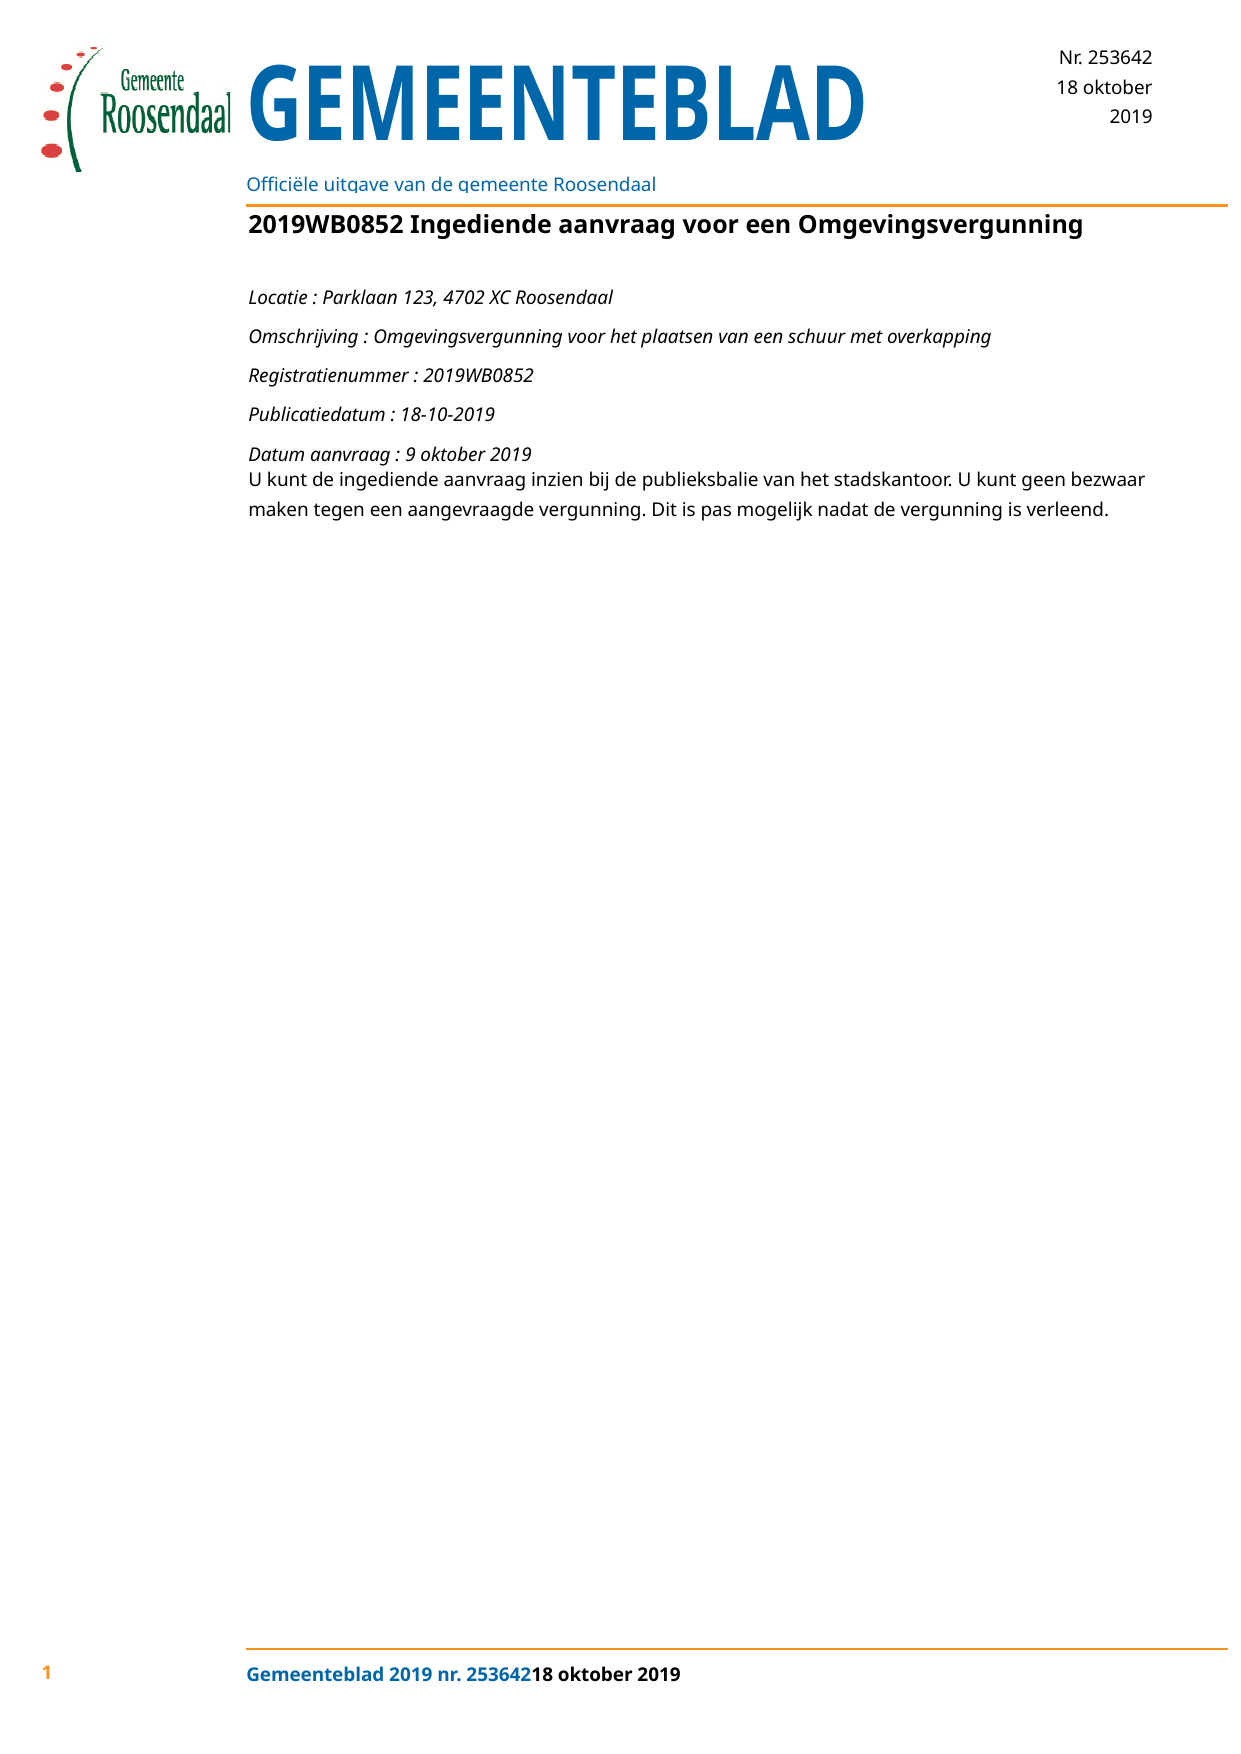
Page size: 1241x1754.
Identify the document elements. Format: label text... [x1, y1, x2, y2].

text U kunt de ingediende aanvraag inzien bij de publieksbalie van het stadskantoor. U kunt geen bezwaar maken tegen een aangevraagde vergunning. Dit is pas mogelijk nadat de vergunning is verleend. [248, 467, 1152, 522]
text 2019WB0852 Ingediende aanvraag voor een Omgevingsvergunning [248, 207, 1152, 241]
text Locatie : Parklaan 123, 4702 XC Roosendaal [248, 284, 1152, 309]
text Omschrijving : Omgevingsvergunning voor het plaatsen van een schuur met overkapping [248, 323, 1152, 349]
text Publicatiedatum : 18-10-2019 [248, 402, 1152, 427]
text Registratienummer : 2019WB0852 [248, 362, 1152, 388]
text Datum aanvraag : 9 oktober 2019 [248, 441, 1152, 467]
picture [41, 47, 231, 172]
